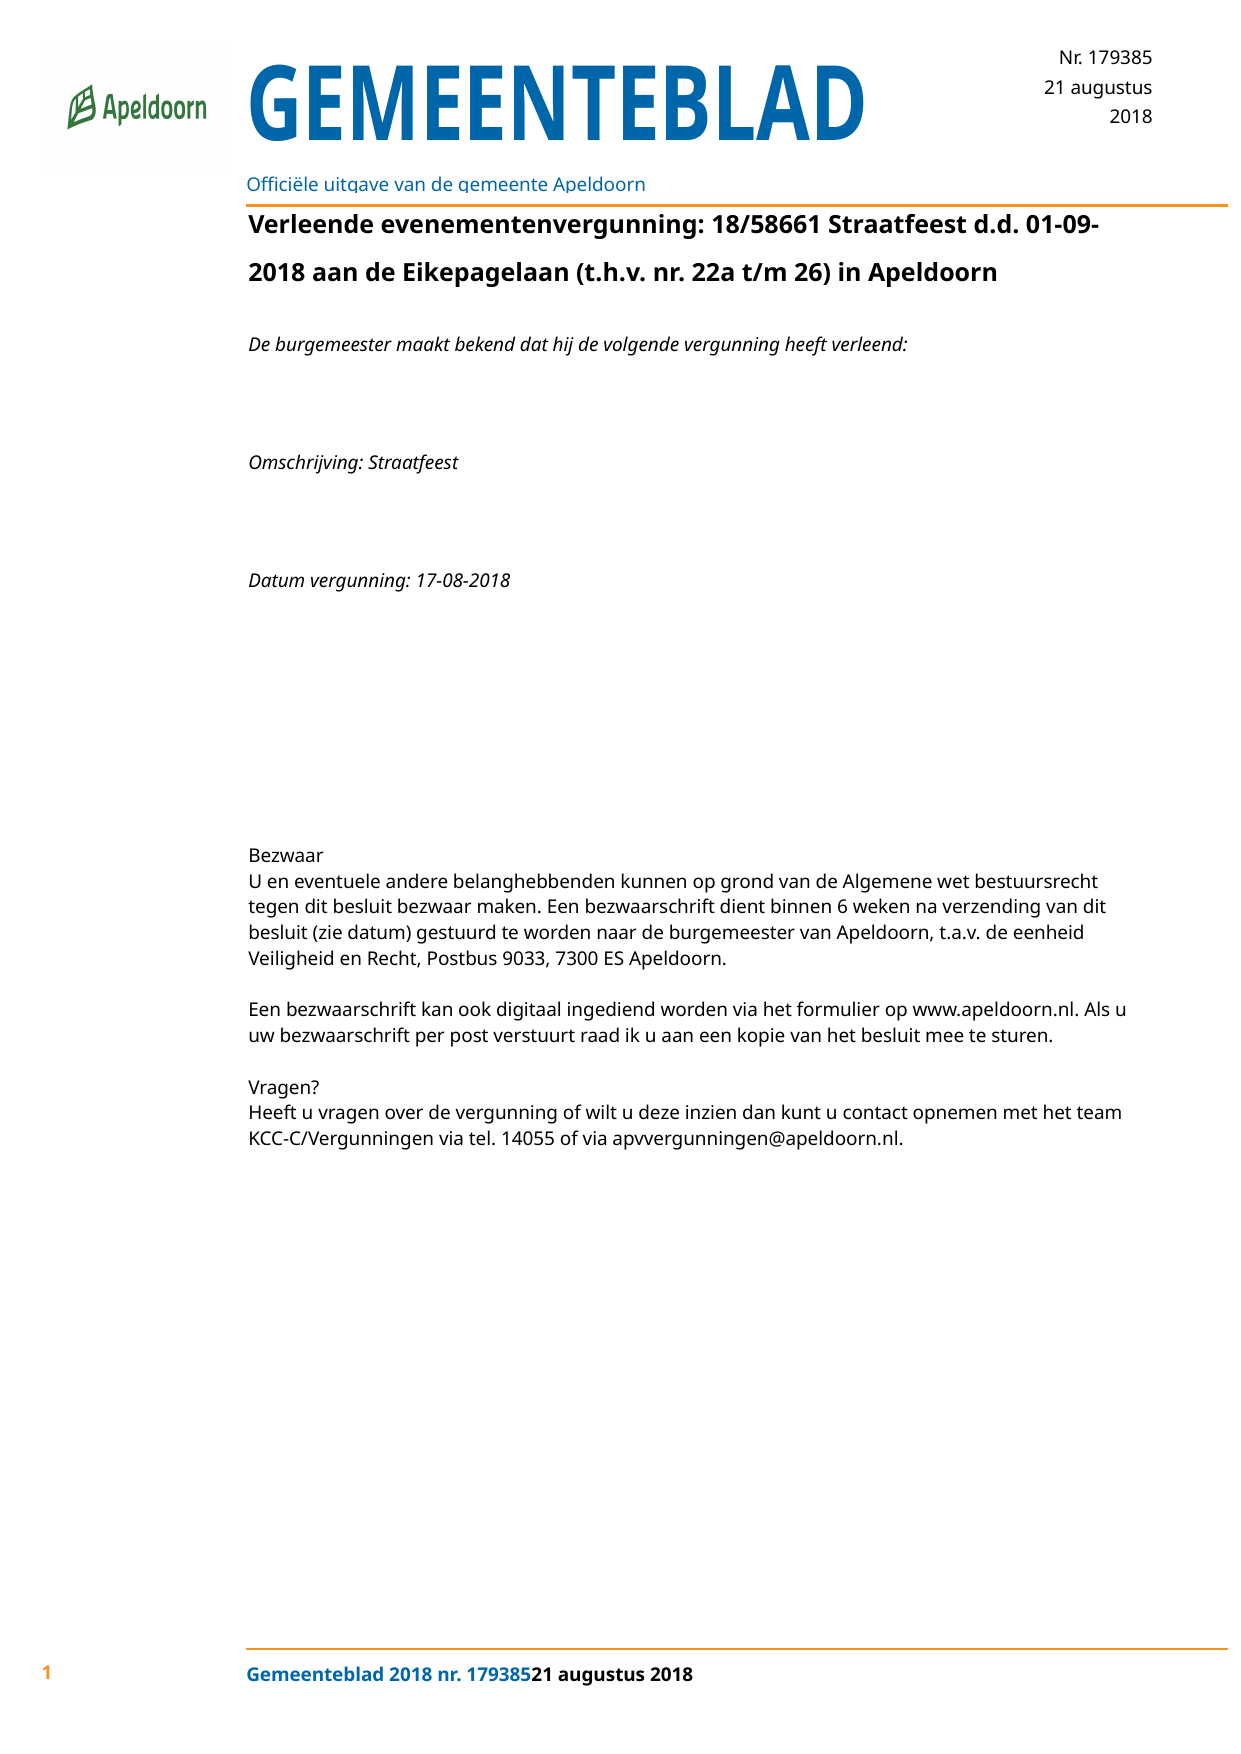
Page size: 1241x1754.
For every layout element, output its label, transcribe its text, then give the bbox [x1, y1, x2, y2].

text Bezwaar [248, 842, 1152, 868]
text De burgemeester maakt bekend dat hij de volgende vergunning heeft verleend: [248, 331, 1152, 357]
text Vragen? [248, 1074, 1152, 1099]
text Datum vergunning: 17-08-2018 [248, 567, 1152, 593]
picture [41, 47, 231, 172]
text U en eventuele andere belanghebbenden kunnen op grond van de Algemene wet bestuursrecht tegen dit besluit bezwaar maken. Een bezwaarschrift dient binnen 6 weken na verzending van dit besluit (zie datum) gestuurd te worden naar de burgemeester van Apeldoorn, t.a.v. de eenheid Veiligheid en Recht, Postbus 9033, 7300 ES Apeldoorn. [248, 868, 1152, 971]
text Heeft u vragen over de vergunning of wilt u deze inzien dan kunt u contact opnemen met het team KCC-C/Vergunningen via tel. 14055 of via apvvergunningen@apeldoorn.nl. [248, 1099, 1152, 1151]
text Een bezwaarschrift kan ook digitaal ingediend worden via het formulier op www.apeldoorn.nl. Als u uw bezwaarschrift per post verstuurt raad ik u aan een kopie van het besluit mee te sturen. [248, 997, 1152, 1048]
text Verleende evenementenvergunning: 18/58661 Straatfeest d.d. 01-09-2018 aan de Eikepagelaan (t.h.v. nr. 22a t/m 26) in Apeldoorn [248, 207, 1152, 288]
text Omschrijving: Straatfeest [248, 449, 1152, 475]
